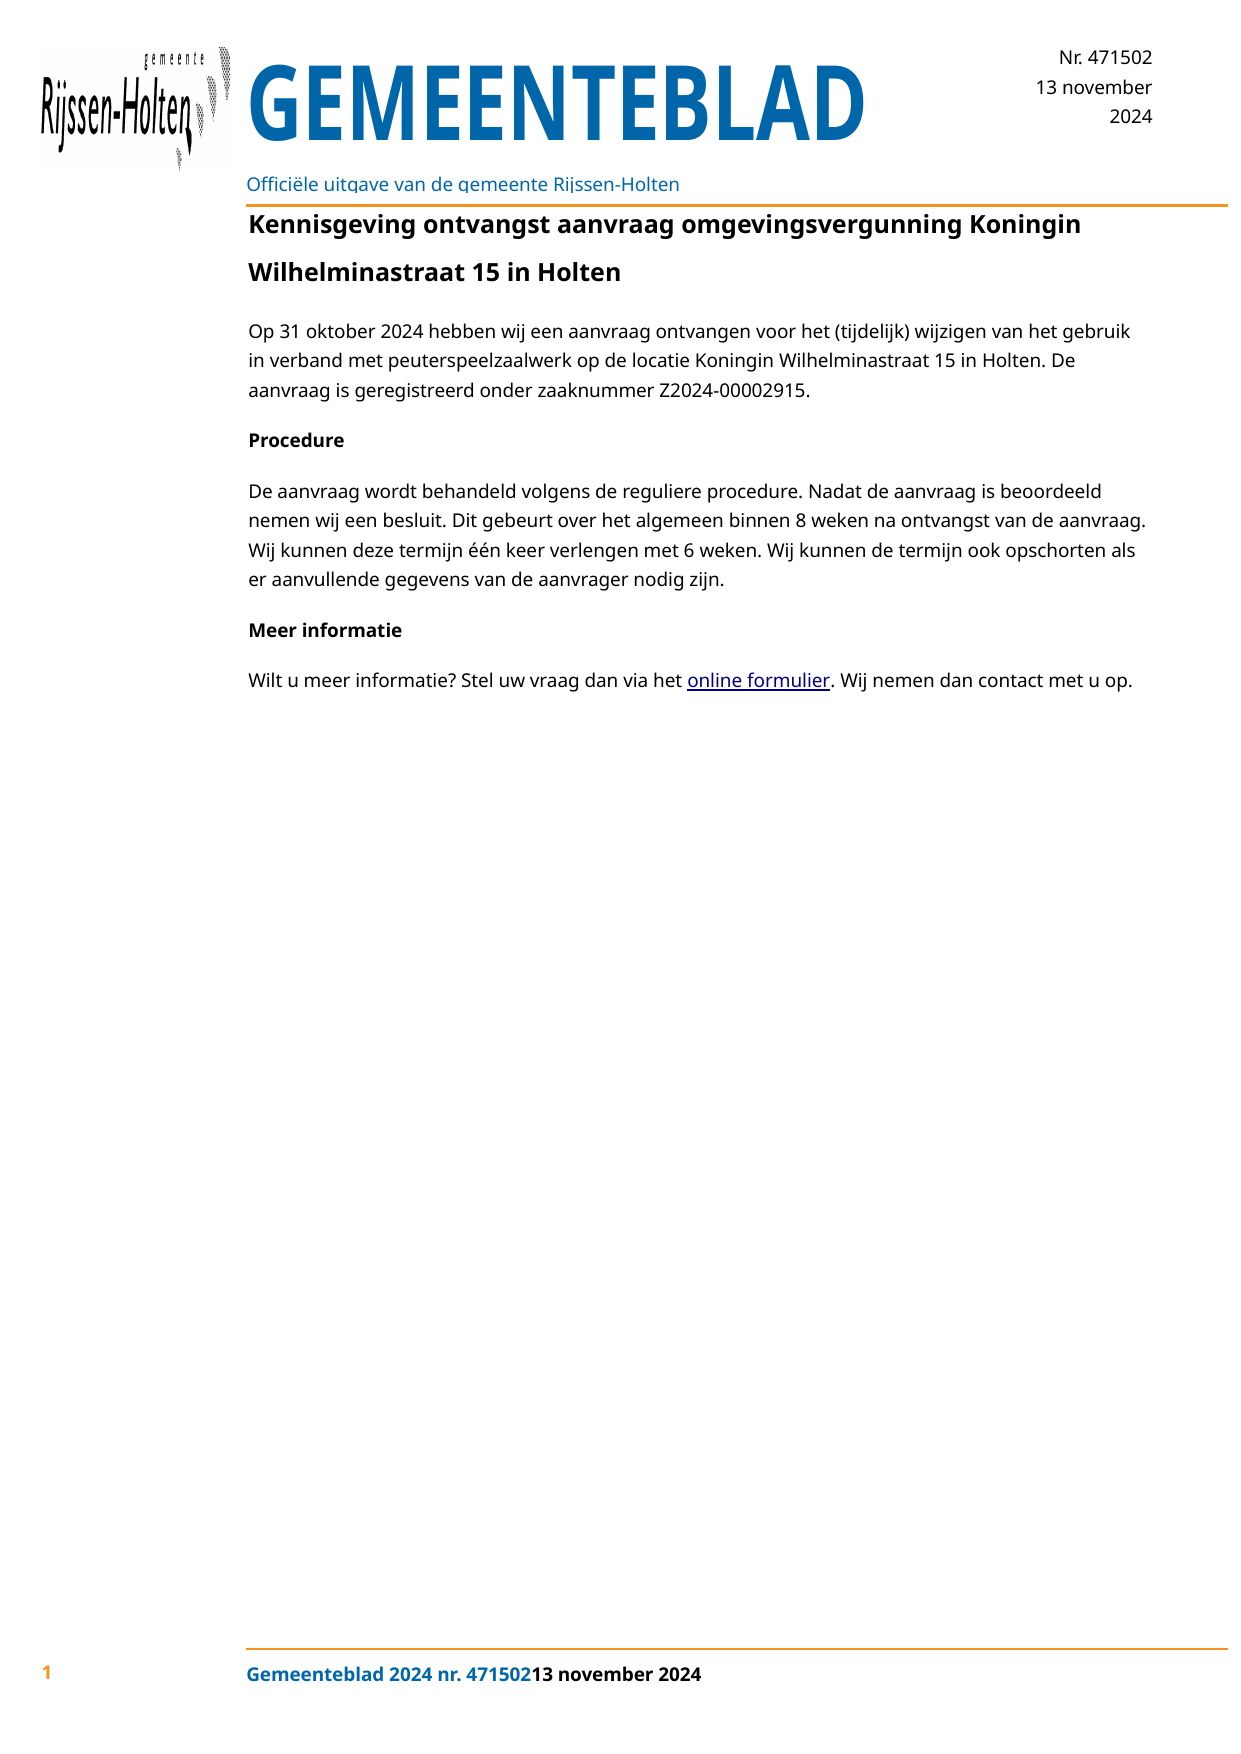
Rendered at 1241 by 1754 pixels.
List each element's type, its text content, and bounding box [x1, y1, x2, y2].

text Meer informatie [248, 617, 1152, 643]
picture [41, 47, 231, 172]
text Procedure [248, 427, 1152, 453]
text Wilt u meer informatie? Stel uw vraag dan via het online formulier. Wij nemen dan contact met u op. [248, 667, 1152, 693]
text Op 31 oktober 2024 hebben wij een aanvraag ontvangen voor het (tijdelijk) wijzigen van het gebruik in verband met peuterspeelzaalwerk op de locatie Koningin Wilhelminastraat 15 in Holten. De aanvraag is geregistreerd onder zaaknummer Z2024-00002915. [248, 318, 1152, 403]
text De aanvraag wordt behandeld volgens de reguliere procedure. Nadat de aanvraag is beoordeeld nemen wij een besluit. Dit gebeurt over het algemeen binnen 8 weken na ontvangst van de aanvraag. Wij kunnen deze termijn één keer verlengen met 6 weken. Wij kunnen de termijn ook opschorten als er aanvullende gegevens van de aanvrager nodig zijn. [248, 478, 1152, 592]
text Kennisgeving ontvangst aanvraag omgevingsvergunning Koningin Wilhelminastraat 15 in Holten [248, 207, 1152, 288]
